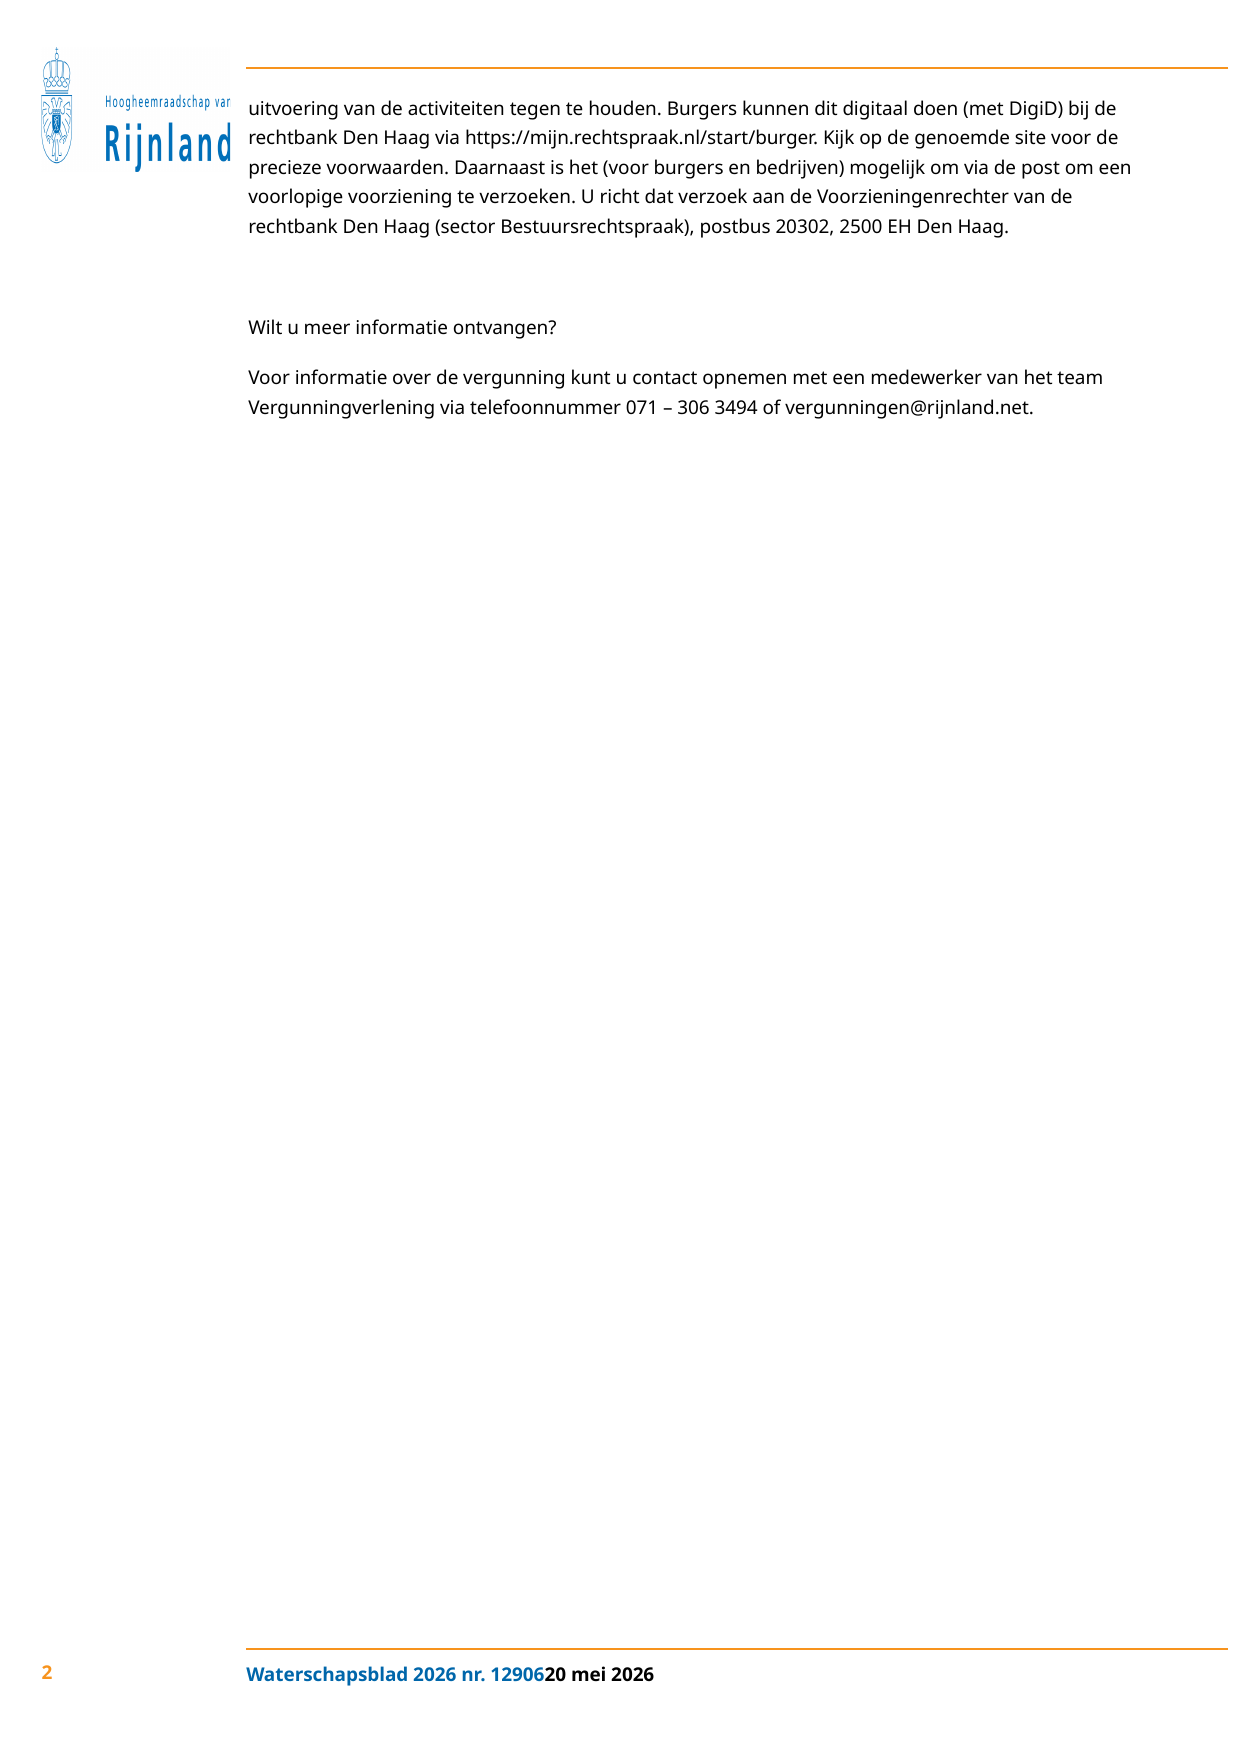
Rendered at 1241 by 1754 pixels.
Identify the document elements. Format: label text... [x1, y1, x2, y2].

text Wilt u meer informatie ontvangen? [248, 314, 1152, 340]
text uitvoering van de activiteiten tegen te houden. Burgers kunnen dit digitaal doen (met DigiD) bij de rechtbank Den Haag via https://mijn.rechtspraak.nl/start/burger. Kijk op de genoemde site voor de precieze voorwaarden. Daarnaast is het (voor burgers en bedrijven) mogelijk om via de post om een voorlopige voorziening te verzoeken. U richt dat verzoek aan de Voorzieningenrechter van de rechtbank Den Haag (sector Bestuursrechtspraak), postbus 20302, 2500 EH Den Haag. [248, 95, 1152, 239]
text Voor informatie over de vergunning kunt u contact opnemen met een medewerker van het team Vergunningverlening via telefoonnummer 071 – 306 3494 of vergunningen@rijnland.net. [248, 364, 1152, 420]
picture [41, 47, 231, 172]
